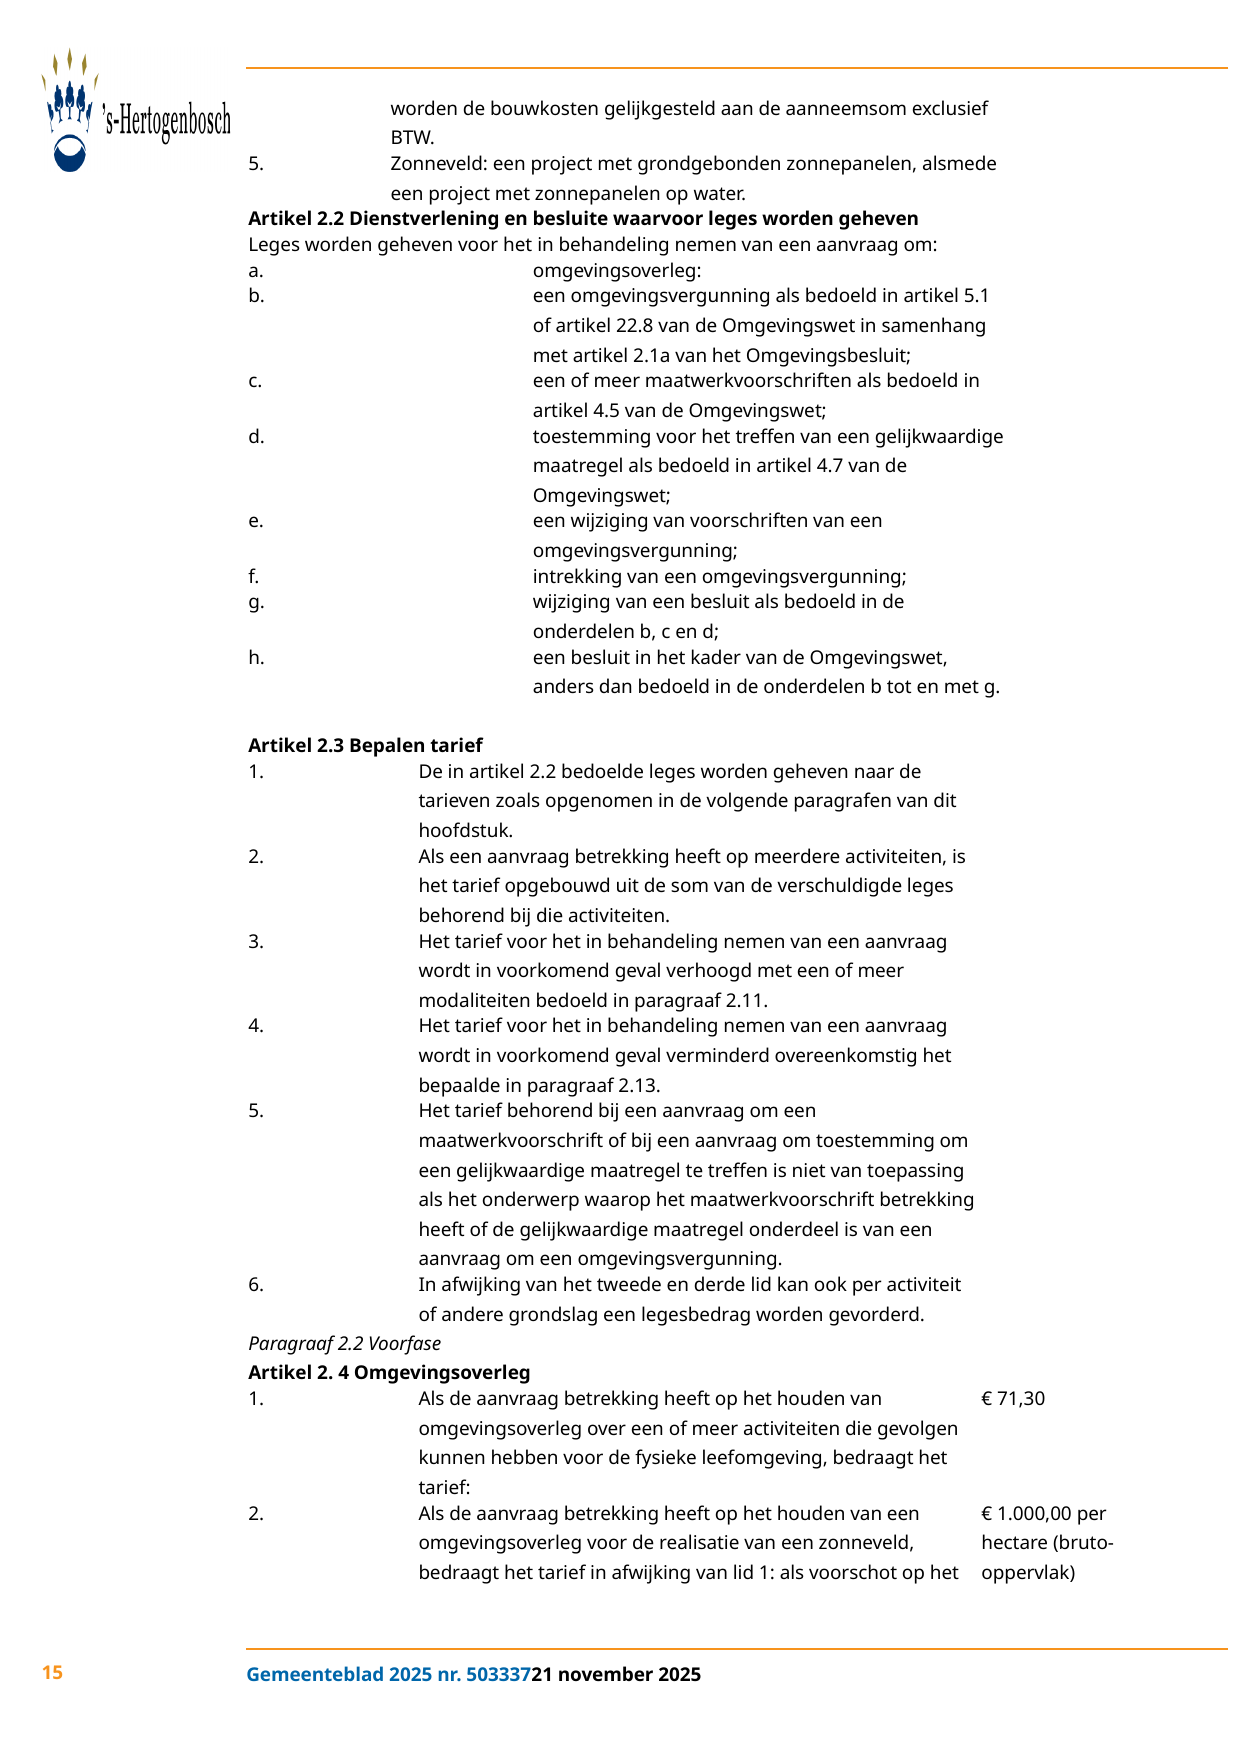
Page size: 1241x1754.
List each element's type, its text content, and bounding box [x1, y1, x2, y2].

table_header Artikel 2. 4 Omgevingsoverleg [248, 1360, 981, 1385]
table_cell [1009, 205, 1152, 231]
table_cell worden de bouwkosten gelijkgesteld aan de aanneemsom exclusief BTW. [390, 95, 1009, 150]
table_cell [981, 1271, 1152, 1327]
text Paragraaf 2.2 Voorfase [248, 1330, 1152, 1356]
table_cell omgevingsoverleg: [533, 257, 1009, 283]
table_cell 3. [248, 928, 418, 1013]
table_cell 2. [248, 843, 418, 928]
table_cell Artikel 2.2 Dienstverlening en besluite waarvoor leges worden geheven [248, 205, 1009, 231]
table_cell [981, 843, 1152, 928]
table_cell [248, 95, 390, 150]
table_cell c. [248, 368, 533, 423]
table_cell [1009, 368, 1152, 423]
table_cell intrekking van een omgevingsvergunning; [533, 563, 1009, 589]
table_cell [1009, 563, 1152, 589]
table_cell een besluit in het kader van de Omgevingswet, anders dan bedoeld in de onderdelen b tot en met g. [533, 644, 1009, 699]
table_cell Leges worden geheven voor het in behandeling nemen van een aanvraag om: [248, 231, 1009, 257]
table_cell [981, 758, 1152, 843]
table_cell b. [248, 283, 533, 367]
table_cell wijziging van een besluit als bedoeld in de onderdelen b, c en d; [533, 589, 1009, 644]
table_cell d. [248, 423, 533, 508]
table_cell Het tarief behorend bij een aanvraag om een maatwerkvoorschrift of bij een aanvraag om toestemming om een gelijkwaardige maatregel te treffen is niet van toepassing als het onderwerp waarop het maatwerkvoorschrift betrekking heeft of de gelijkwaardige maatregel onderdeel is van een aanvraag om een omgevingsvergunning. [418, 1098, 981, 1271]
table_cell Als de aanvraag betrekking heeft op het houden van een omgevingsoverleg voor de realisatie van een zonneveld, bedraagt het tarief in afwijking van lid 1: als voorschot op het [418, 1500, 981, 1584]
table_cell [1009, 257, 1152, 283]
table_cell Het tarief voor het in behandeling nemen van een aanvraag wordt in voorkomend geval verhoogd met een of meer modaliteiten bedoeld in paragraaf 2.11. [418, 928, 981, 1013]
table_cell 1. [248, 1385, 418, 1500]
table_cell een wijziging van voorschriften van een omgevingsvergunning; [533, 508, 1009, 563]
table_cell € 1.000,00 per hectare (bruto-oppervlak) [981, 1500, 1152, 1584]
table_cell 5. [248, 150, 390, 205]
table_cell 5. [248, 1098, 418, 1271]
table_cell g. [248, 589, 533, 644]
picture [41, 47, 231, 172]
table_cell [1009, 283, 1152, 367]
table_cell Zonneveld: een project met grondgebonden zonnepanelen, alsmede een project met zonnepanelen op water. [390, 150, 1009, 205]
table_cell 2. [248, 1500, 418, 1584]
table_cell e. [248, 508, 533, 563]
table_header Artikel 2.3 Bepalen tarief [248, 732, 981, 758]
table_cell a. [248, 257, 533, 283]
table_cell [981, 1098, 1152, 1271]
table_cell 4. [248, 1013, 418, 1098]
table_header [981, 732, 1152, 758]
table_header [981, 1360, 1152, 1385]
table_cell [1009, 95, 1152, 150]
table_cell In afwijking van het tweede en derde lid kan ook per activiteit of andere grondslag een legesbedrag worden gevorderd. [418, 1271, 981, 1327]
table_cell Als een aanvraag betrekking heeft op meerdere activiteiten, is het tarief opgebouwd uit de som van de verschuldigde leges behorend bij die activiteiten. [418, 843, 981, 928]
table_cell een of meer maatwerkvoorschriften als bedoeld in artikel 4.5 van de Omgevingswet; [533, 368, 1009, 423]
table_cell [1009, 589, 1152, 644]
table_cell f. [248, 563, 533, 589]
table_cell een omgevingsvergunning als bedoeld in artikel 5.1 of artikel 22.8 van de Omgevingswet in samenhang met artikel 2.1a van het Omgevingsbesluit; [533, 283, 1009, 367]
table_cell [1009, 644, 1152, 699]
table_cell [1009, 508, 1152, 563]
table_cell [1009, 231, 1152, 257]
table_cell Als de aanvraag betrekking heeft op het houden van omgevingsoverleg over een of meer activiteiten die gevolgen kunnen hebben voor de fysieke leefomgeving, bedraagt het tarief: [418, 1385, 981, 1500]
table_cell 6. [248, 1271, 418, 1327]
table_cell [981, 928, 1152, 1013]
table_cell De in artikel 2.2 bedoelde leges worden geheven naar de tarieven zoals opgenomen in de volgende paragrafen van dit hoofdstuk. [418, 758, 981, 843]
table_cell h. [248, 644, 533, 699]
table_cell Het tarief voor het in behandeling nemen van een aanvraag wordt in voorkomend geval verminderd overeenkomstig het bepaalde in paragraaf 2.13. [418, 1013, 981, 1098]
table_cell € 71,30 [981, 1385, 1152, 1500]
table_cell 1. [248, 758, 418, 843]
table_cell [981, 1013, 1152, 1098]
table_cell [1009, 423, 1152, 508]
table_cell toestemming voor het treffen van een gelijkwaardige maatregel als bedoeld in artikel 4.7 van de Omgevingswet; [533, 423, 1009, 508]
table_cell [1009, 150, 1152, 205]
